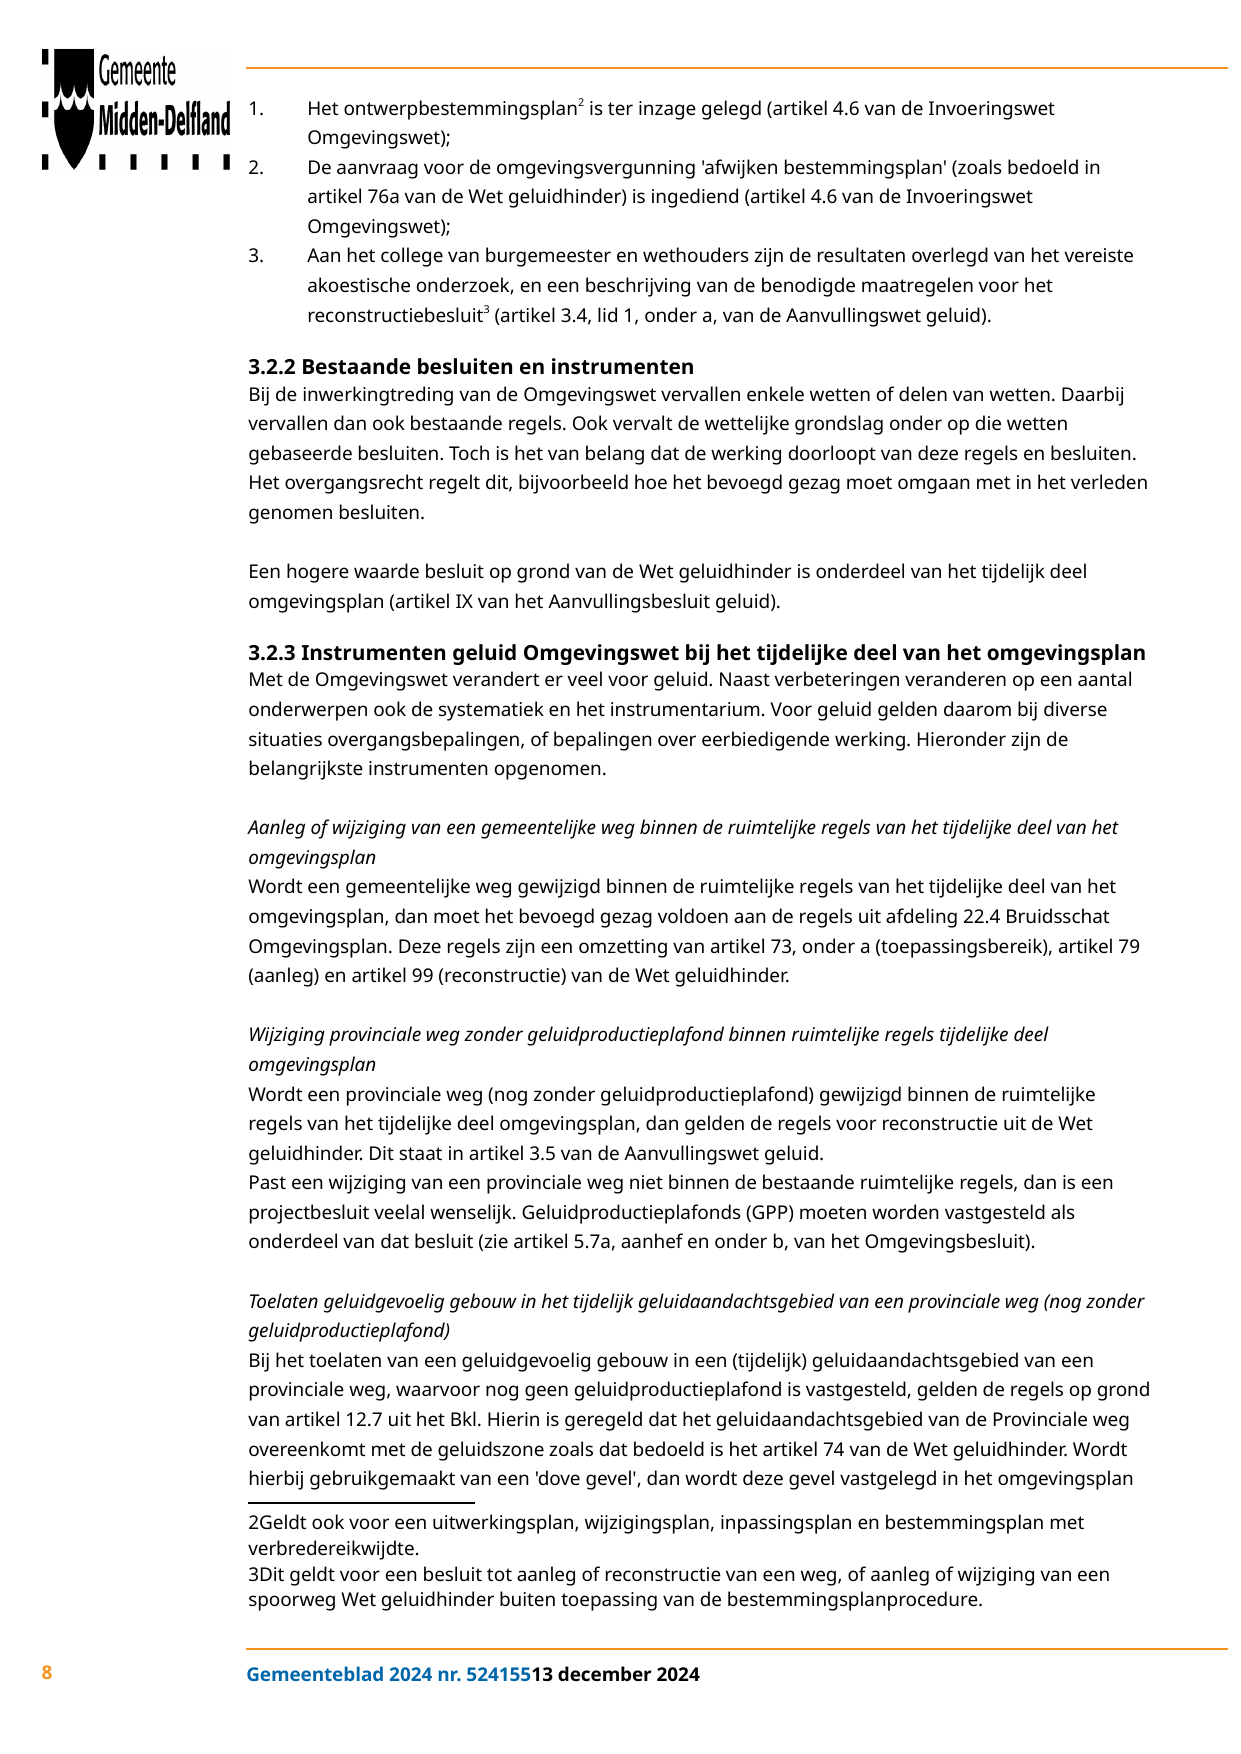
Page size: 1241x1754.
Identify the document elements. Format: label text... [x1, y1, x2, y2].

text Wordt een provinciale weg (nog zonder geluidproductieplafond) gewijzigd binnen de ruimtelijke regels van het tijdelijke deel omgevingsplan, dan gelden de regels voor reconstructie uit de Wet geluidhinder. Dit staat in artikel 3.5 van de Aanvullingswet geluid. [248, 1081, 1152, 1166]
text Bij het toelaten van een geluidgevoelig gebouw in een (tijdelijk) geluidaandachtsgebied van een provinciale weg, waarvoor nog geen geluidproductieplafond is vastgesteld, gelden de regels op grond van artikel 12.7 uit het Bkl. Hierin is geregeld dat het geluidaandachtsgebied van de Provinciale weg overeenkomt met de geluidszone zoals dat bedoeld is het artikel 74 van de Wet geluidhinder. Wordt hierbij gebruikgemaakt van een 'dove gevel', dan wordt deze gevel vastgelegd in het omgevingsplan [248, 1347, 1152, 1491]
list Geldt ook voor een uitwerkingsplan, wijzigingsplan, inpassingsplan en bestemmingsplan met verbredereikwijdte. [248, 1509, 1152, 1561]
text 3.2.2 Bestaande besluiten en instrumenten [248, 352, 1152, 381]
text Met de Omgevingswet verandert er veel voor geluid. Naast verbeteringen veranderen op een aantal onderwerpen ook de systematiek en het instrumentarium. Voor geluid gelden daarom bij diverse situaties overgangsbepalingen, of bepalingen over eerbiedigende werking. Hieronder zijn de belangrijkste instrumenten opgenomen. [248, 667, 1152, 781]
text Bij de inwerkingtreding van de Omgevingswet vervallen enkele wetten of delen van wetten. Daarbij vervallen dan ook bestaande regels. Ook vervalt de wettelijke grondslag onder op die wetten gebaseerde besluiten. Toch is het van belang dat de werking doorloopt van deze regels en besluiten. Het overgangsrecht regelt dit, bijvoorbeeld hoe het bevoegd gezag moet omgaan met in het verleden genomen besluiten. [248, 381, 1152, 525]
text Past een wijziging van een provinciale weg niet binnen de bestaande ruimtelijke regels, dan is een projectbesluit veelal wenselijk. Geluidproductieplafonds (GPP) moeten worden vastgesteld als onderdeel van dat besluit (zie artikel 5.7a, aanhef en onder b, van het Omgevingsbesluit). [248, 1169, 1152, 1254]
text Wijziging provinciale weg zonder geluidproductieplafond binnen ruimtelijke regels tijdelijke deel omgevingsplan [248, 1022, 1152, 1077]
text Aanleg of wijziging van een gemeentelijke weg binnen de ruimtelijke regels van het tijdelijke deel van het omgevingsplan [248, 814, 1152, 870]
list Het ontwerpbestemmingsplan is ter inzage gelegd (artikel 4.6 van de Invoeringswet Omgevingswet); [248, 95, 1152, 150]
text Wordt een gemeentelijke weg gewijzigd binnen de ruimtelijke regels van het tijdelijke deel van het omgevingsplan, dan moet het bevoegd gezag voldoen aan de regels uit afdeling 22.4 Bruidsschat Omgevingsplan. Deze regels zijn een omzetting van artikel 73, onder a (toepassingsbereik), artikel 79 (aanleg) en artikel 99 (reconstructie) van de Wet geluidhinder. [248, 874, 1152, 988]
list Aan het college van burgemeester en wethouders zijn de resultaten overlegd van het vereiste akoestische onderzoek, en een beschrijving van de benodigde maatregelen voor het reconstructiebesluit (artikel 3.4, lid 1, onder a, van de Aanvullingswet geluid). [248, 243, 1152, 328]
picture [41, 47, 231, 172]
list De aanvraag voor de omgevingsvergunning 'afwijken bestemmingsplan' (zoals bedoeld in artikel 76a van de Wet geluidhinder) is ingediend (artikel 4.6 van de Invoeringswet Omgevingswet); [248, 154, 1152, 239]
text 3.2.3 Instrumenten geluid Omgevingswet bij het tijdelijke deel van het omgevingsplan [248, 638, 1152, 667]
list Dit geldt voor een besluit tot aanleg of reconstructie van een weg, of aanleg of wijziging van een spoorweg Wet geluidhinder buiten toepassing van de bestemmingsplanprocedure. [248, 1561, 1152, 1612]
text Toelaten geluidgevoelig gebouw in het tijdelijk geluidaandachtsgebied van een provinciale weg (nog zonder geluidproductieplafond) [248, 1288, 1152, 1343]
text Een hogere waarde besluit op grond van de Wet geluidhinder is onderdeel van het tijdelijk deel omgevingsplan (artikel IX van het Aanvullingsbesluit geluid). [248, 558, 1152, 613]
